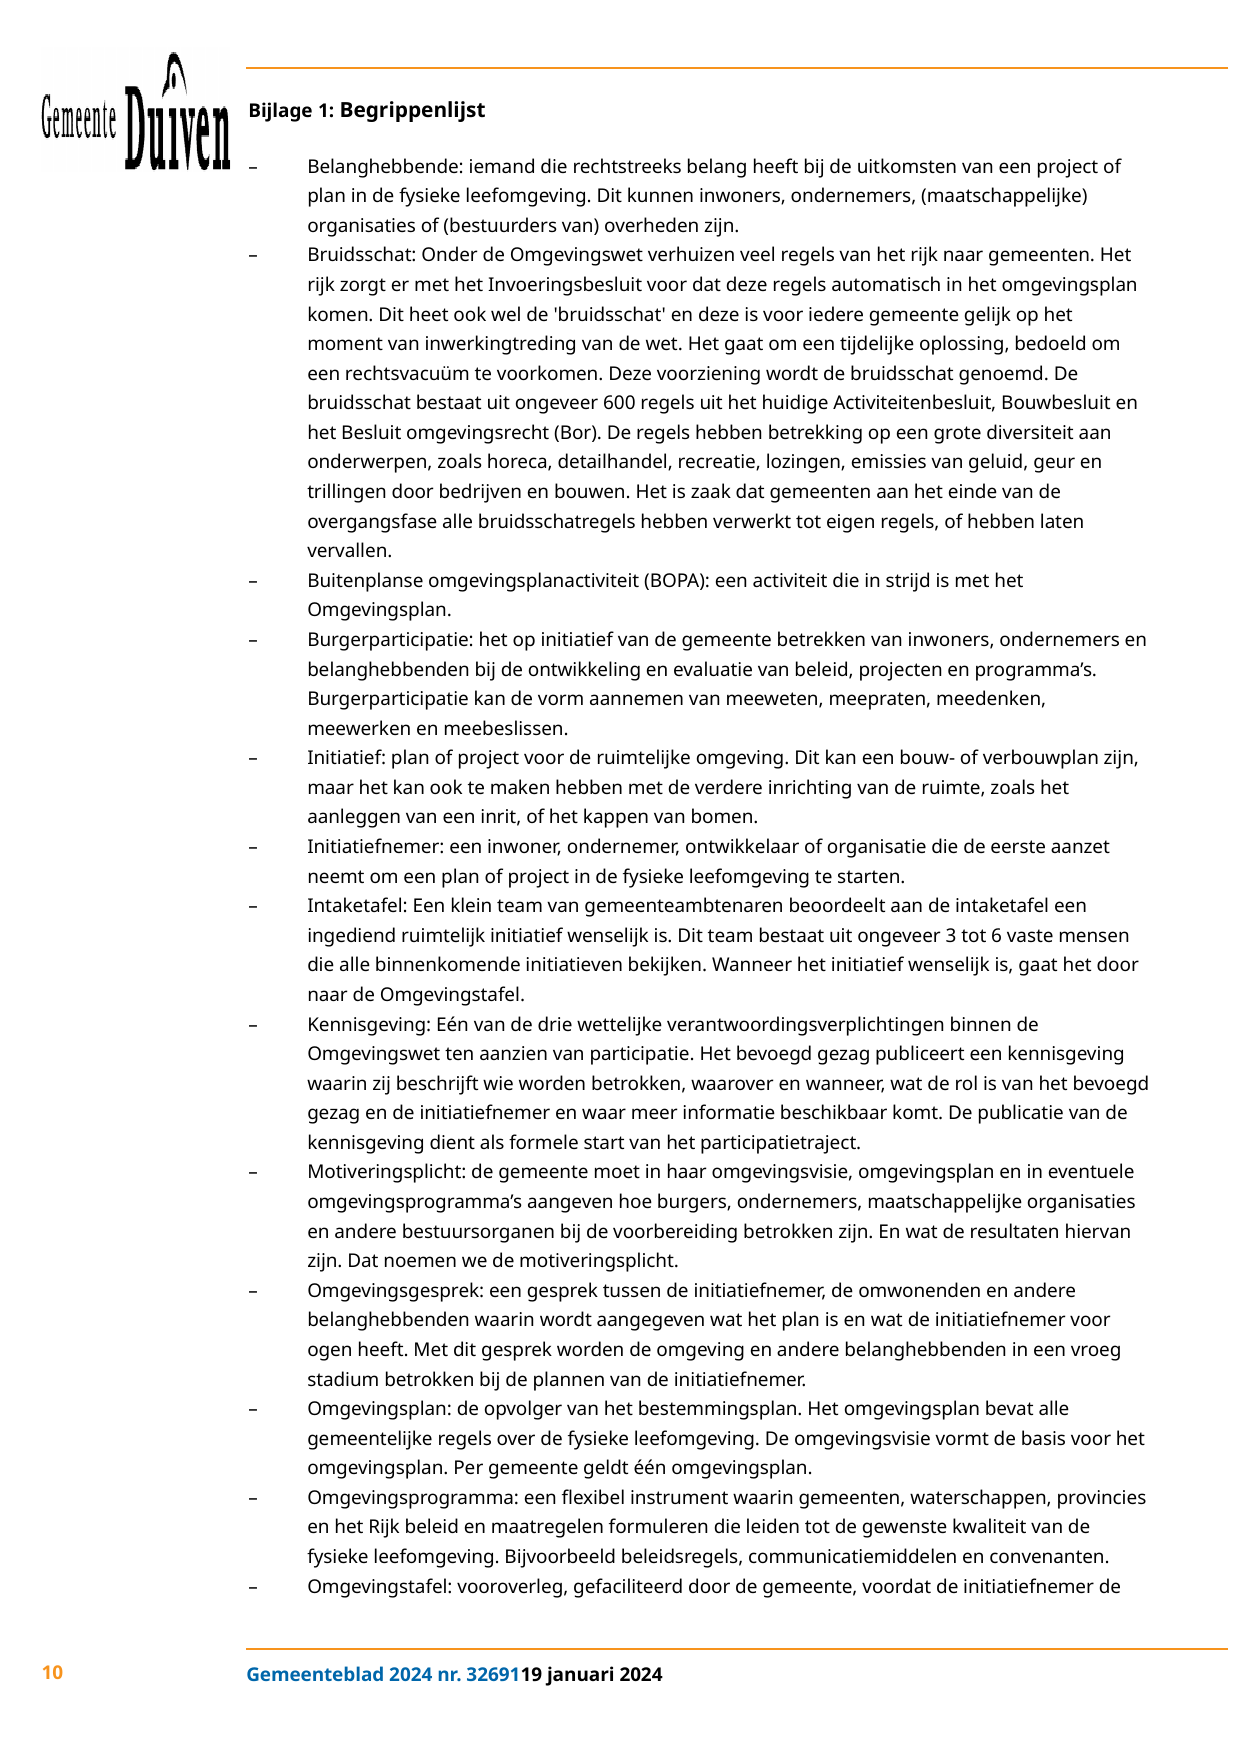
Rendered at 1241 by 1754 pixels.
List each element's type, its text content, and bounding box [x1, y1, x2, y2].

list Omgevingsprogramma: een flexibel instrument waarin gemeenten, waterschappen, provincies en het Rijk beleid en maatregelen formuleren die leiden tot de gewenste kwaliteit van de fysieke leefomgeving. Bijvoorbeeld beleidsregels, communicatiemiddelen en convenanten. [248, 1484, 1152, 1569]
text Bijlage 1: Begrippenlijst [248, 95, 1152, 123]
list Omgevingsplan: de opvolger van het bestemmingsplan. Het omgevingsplan bevat alle gemeentelijke regels over de fysieke leefomgeving. De omgevingsvisie vormt de basis voor het omgevingsplan. Per gemeente geldt één omgevingsplan. [248, 1395, 1152, 1480]
picture [41, 47, 231, 172]
list Intaketafel: Een klein team van gemeenteambtenaren beoordeelt aan de intaketafel een ingediend ruimtelijk initiatief wenselijk is. Dit team bestaat uit ongeveer 3 tot 6 vaste mensen die alle binnenkomende initiatieven bekijken. Wanneer het initiatief wenselijk is, gaat het door naar de Omgevingstafel. [248, 892, 1152, 1007]
list Burgerparticipatie: het op initiatief van de gemeente betrekken van inwoners, ondernemers en belanghebbenden bij de ontwikkeling en evaluatie van beleid, projecten en programma’s. Burgerparticipatie kan de vorm aannemen van meeweten, meepraten, meedenken, meewerken en meebeslissen. [248, 626, 1152, 741]
list Initiatiefnemer: een inwoner, ondernemer, ontwikkelaar of organisatie die de eerste aanzet neemt om een plan of project in de fysieke leefomgeving te starten. [248, 833, 1152, 889]
list Omgevingsgesprek: een gesprek tussen de initiatiefnemer, de omwonenden en andere belanghebbenden waarin wordt aangegeven wat het plan is en wat de initiatiefnemer voor ogen heeft. Met dit gesprek worden de omgeving en andere belanghebbenden in een vroeg stadium betrokken bij de plannen van de initiatiefnemer. [248, 1277, 1152, 1392]
list Bruidsschat: Onder de Omgevingswet verhuizen veel regels van het rijk naar gemeenten. Het rijk zorgt er met het Invoeringsbesluit voor dat deze regels automatisch in het omgevingsplan komen. Dit heet ook wel de 'bruidsschat' en deze is voor iedere gemeente gelijk op het moment van inwerkingtreding van de wet. Het gaat om een tijdelijke oplossing, bedoeld om een rechtsvacuüm te voorkomen. Deze voorziening wordt de bruidsschat genoemd. De bruidsschat bestaat uit ongeveer 600 regels uit het huidige Activiteitenbesluit, Bouwbesluit en het Besluit omgevingsrecht (Bor). De regels hebben betrekking op een grote diversiteit aan onderwerpen, zoals horeca, detailhandel, recreatie, lozingen, emissies van geluid, geur en trillingen door bedrijven en bouwen. Het is zaak dat gemeenten aan het einde van de overgangsfase alle bruidsschatregels hebben verwerkt tot eigen regels, of hebben laten vervallen. [248, 242, 1152, 563]
list Belanghebbende: iemand die rechtstreeks belang heeft bij de uitkomsten van een project of plan in de fysieke leefomgeving. Dit kunnen inwoners, ondernemers, (maatschappelijke) organisaties of (bestuurders van) overheden zijn. [248, 153, 1152, 238]
list Buitenplanse omgevingsplanactiviteit (BOPA): een activiteit die in strijd is met het Omgevingsplan. [248, 567, 1152, 622]
list Motiveringsplicht: de gemeente moet in haar omgevingsvisie, omgevingsplan en in eventuele omgevingsprogramma’s aangeven hoe burgers, ondernemers, maatschappelijke organisaties en andere bestuursorganen bij de voorbereiding betrokken zijn. En wat de resultaten hiervan zijn. Dat noemen we de motiveringsplicht. [248, 1159, 1152, 1273]
list Initiatief: plan of project voor de ruimtelijke omgeving. Dit kan een bouw- of verbouwplan zijn, maar het kan ook te maken hebben met de verdere inrichting van de ruimte, zoals het aanleggen van een inrit, of het kappen van bomen. [248, 744, 1152, 829]
list Kennisgeving: Eén van de drie wettelijke verantwoordingsverplichtingen binnen de Omgevingswet ten aanzien van participatie. Het bevoegd gezag publiceert een kennisgeving waarin zij beschrijft wie worden betrokken, waarover en wanneer, wat de rol is van het bevoegd gezag en de initiatiefnemer en waar meer informatie beschikbaar komt. De publicatie van de kennisgeving dient als formele start van het participatietraject. [248, 1011, 1152, 1155]
list Omgevingstafel: vooroverleg, gefaciliteerd door de gemeente, voordat de initiatiefnemer de [248, 1573, 1152, 1599]
